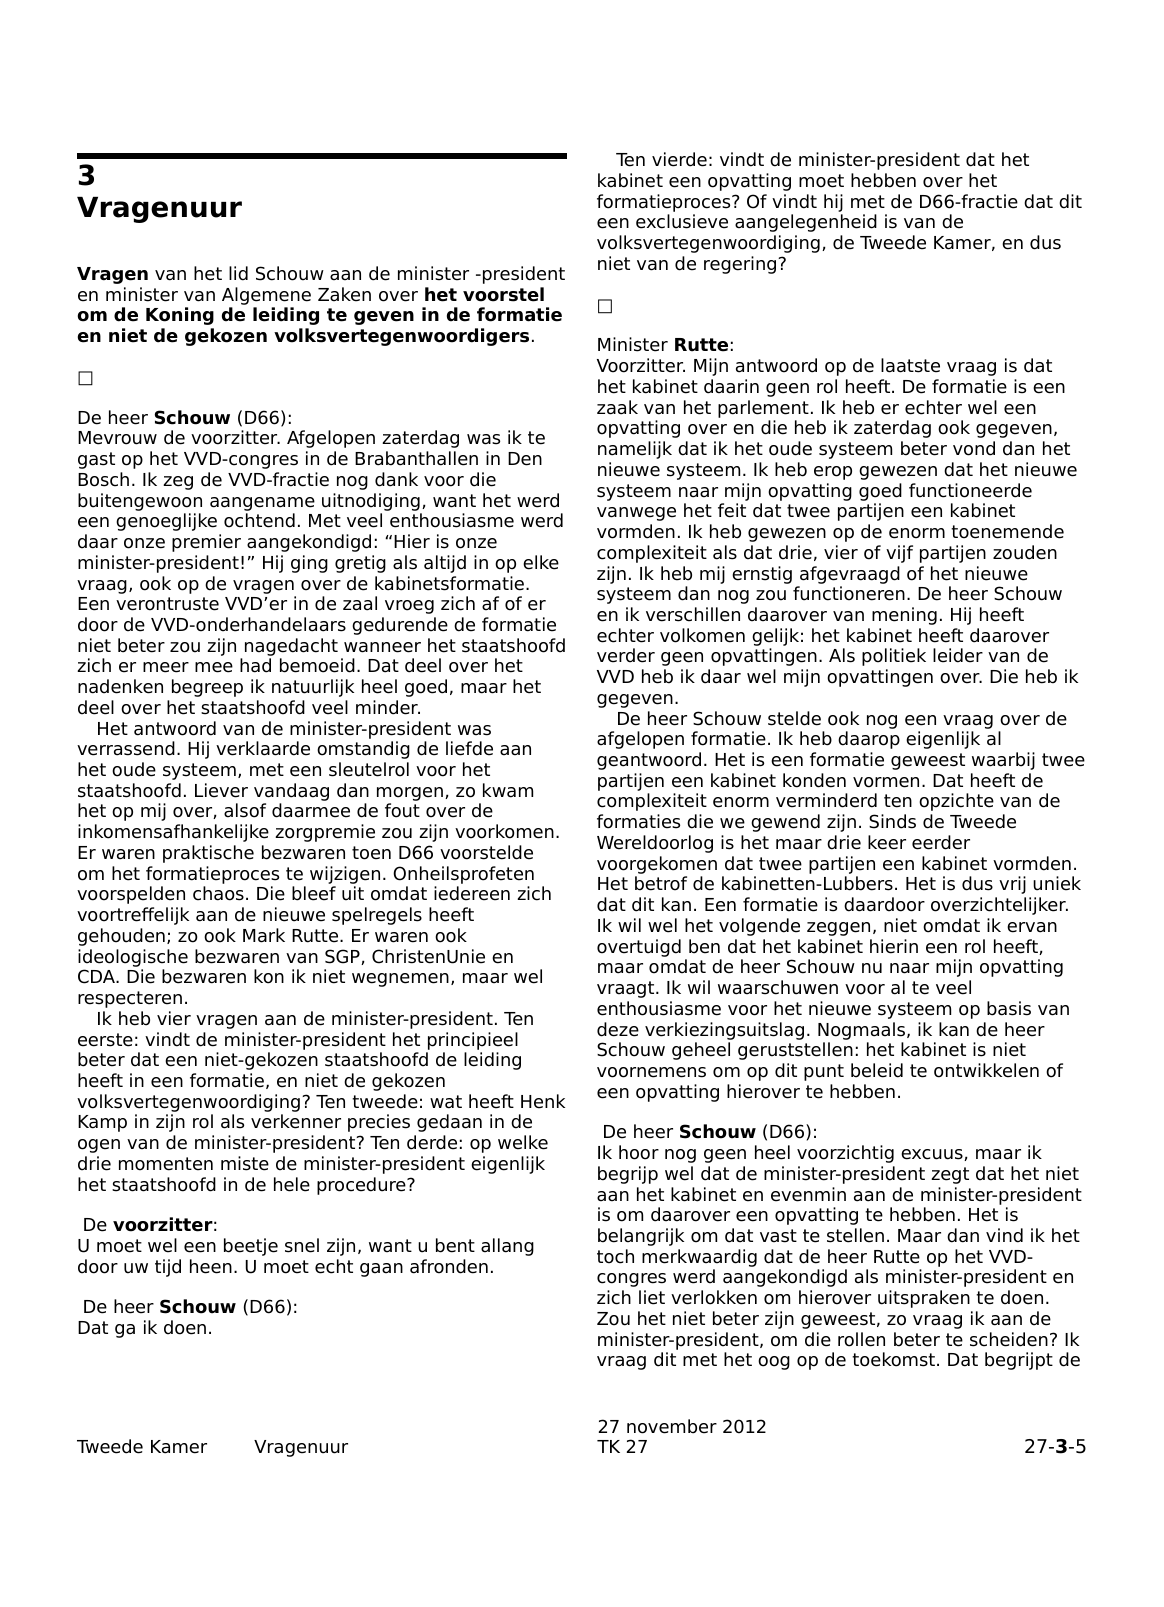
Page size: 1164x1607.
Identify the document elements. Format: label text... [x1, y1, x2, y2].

text De heer Schouw (D66): [596, 1122, 1087, 1143]
text Het antwoord van de minister-president was verrassend. Hij verklaarde omstandig de liefde aan het oude systeem, met een sleutelrol voor het staatshoofd. Liever vandaag dan morgen, zo kwam het op mij over, alsof daarmee de fout over de inkomensafhankelijke zorgpremie zou zijn voorkomen. Er waren praktische bezwaren toen D66 voorstelde om het formatieproces te wijzigen. Onheilsprofeten voorspelden chaos. Die bleef uit omdat iedereen zich voortreffelijk aan de nieuwe spelregels heeft gehouden; zo ook Mark Rutte. Er waren ook ideologische bezwaren van SGP, ChristenUnie en CDA. Die bezwaren kon ik niet wegnemen, maar wel respecteren. [77, 718, 567, 1009]
text Voorzitter. Mijn antwoord op de laatste vraag is dat het kabinet daarin geen rol heeft. De formatie is een zaak van het parlement. Ik heb er echter wel een opvatting over en die heb ik zaterdag ook gegeven, namelijk dat ik het oude systeem beter vond dan het nieuwe systeem. Ik heb erop gewezen dat het nieuwe systeem naar mijn opvatting goed functioneerde vanwege het feit dat twee partijen een kabinet vormden. Ik heb gewezen op de enorm toenemende complexiteit als dat drie, vier of vijf partijen zouden zijn. Ik heb mij ernstig afgevraagd of het nieuwe systeem dan nog zou functioneren. De heer Schouw en ik verschillen daarover van mening. Hij heeft echter volkomen gelijk: het kabinet heeft daarover verder geen opvattingen. Als politiek leider van de VVD heb ik daar wel mijn opvattingen over. Die heb ik gegeven. [596, 356, 1087, 708]
text De voorzitter: [77, 1215, 567, 1236]
text Ik heb vier vragen aan de minister-president. Ten eerste: vindt de minister-president het principieel beter dat een niet-gekozen staatshoofd de leiding heeft in een formatie, en niet de gekozen volksvertegenwoordiging? Ten tweede: wat heeft Henk Kamp in zijn rol als verkenner precies gedaan in de ogen van de minister-president? Ten derde: op welke drie momenten miste de minister-president eigenlijk het staatshoofd in de hele procedure? [77, 1009, 567, 1195]
text Vragen van het lid Schouw aan de minister -president en minister van Algemene Zaken over het voorstel om de Koning de leiding te geven in de formatie en niet de gekozen volksvertegenwoordigers. [77, 264, 567, 347]
title 3 Vragenuur [77, 159, 567, 224]
text Dat ga ik doen. [77, 1318, 567, 1339]
text De heer Schouw stelde ook nog een vraag over de afgelopen formatie. Ik heb daarop eigenlijk al geantwoord. Het is een formatie geweest waarbij twee partijen een kabinet konden vormen. Dat heeft de complexiteit enorm verminderd ten opzichte van de formaties die we gewend zijn. Sinds de Tweede Wereldoorlog is het maar drie keer eerder voorgekomen dat twee partijen een kabinet vormden. Het betrof de kabinetten-Lubbers. Het is dus vrij uniek dat dit kan. Een formatie is daardoor overzichtelijker. Ik wil wel het volgende zeggen, niet omdat ik ervan overtuigd ben dat het kabinet hierin een rol heeft, maar omdat de heer Schouw nu naar mijn opvatting vraagt. Ik wil waarschuwen voor al te veel enthousiasme voor het nieuwe systeem op basis van deze verkiezingsuitslag. Nogmaals, ik kan de heer Schouw geheel geruststellen: het kabinet is niet voornemens om op dit punt beleid te ontwikkelen of een opvatting hierover te hebben. [596, 708, 1087, 1102]
text □ [77, 367, 567, 387]
text Mevrouw de voorzitter. Afgelopen zaterdag was ik te gast op het VVD-congres in de Brabanthallen in Den Bosch. Ik zeg de VVD-fractie nog dank voor die buitengewoon aangename uitnodiging, want het werd een genoeglijke ochtend. Met veel enthousiasme werd daar onze premier aangekondigd: “Hier is onze minister-president!” Hij ging gretig als altijd in op elke vraag, ook op de vragen over de kabinetsformatie. Een verontruste VVD’er in de zaal vroeg zich af of er door de VVD-onderhandelaars gedurende de formatie niet beter zou zijn nagedacht wanneer het staatshoofd zich er meer mee had bemoeid. Dat deel over het nadenken begreep ik natuurlijk heel goed, maar het deel over het staatshoofd veel minder. [77, 428, 567, 718]
text De heer Schouw (D66): [77, 1297, 567, 1318]
text □ [596, 294, 1087, 315]
text Ten vierde: vindt de minister-president dat het kabinet een opvatting moet hebben over het formatieproces? Of vindt hij met de D66-fractie dat dit een exclusieve aangelegenheid is van de volksvertegenwoordiging, de Tweede Kamer, en dus niet van de regering? [596, 150, 1087, 274]
text De heer Schouw (D66): [77, 407, 567, 428]
text Ik hoor nog geen heel voorzichtig excuus, maar ik begrijp wel dat de minister-president zegt dat het niet aan het kabinet en evenmin aan de minister-president is om daarover een opvatting te hebben. Het is belangrijk om dat vast te stellen. Maar dan vind ik het toch merkwaardig dat de heer Rutte op het VVD-congres werd aangekondigd als minister-president en zich liet verlokken om hierover uitspraken te doen. Zou het niet beter zijn geweest, zo vraag ik aan de minister-president, om die rollen beter te scheiden? Ik vraag dit met het oog op de toekomst. Dat begrijpt de [596, 1143, 1087, 1371]
text U moet wel een beetje snel zijn, want u bent allang door uw tijd heen. U moet echt gaan afronden. [77, 1236, 567, 1277]
text Minister Rutte: [596, 335, 1087, 356]
